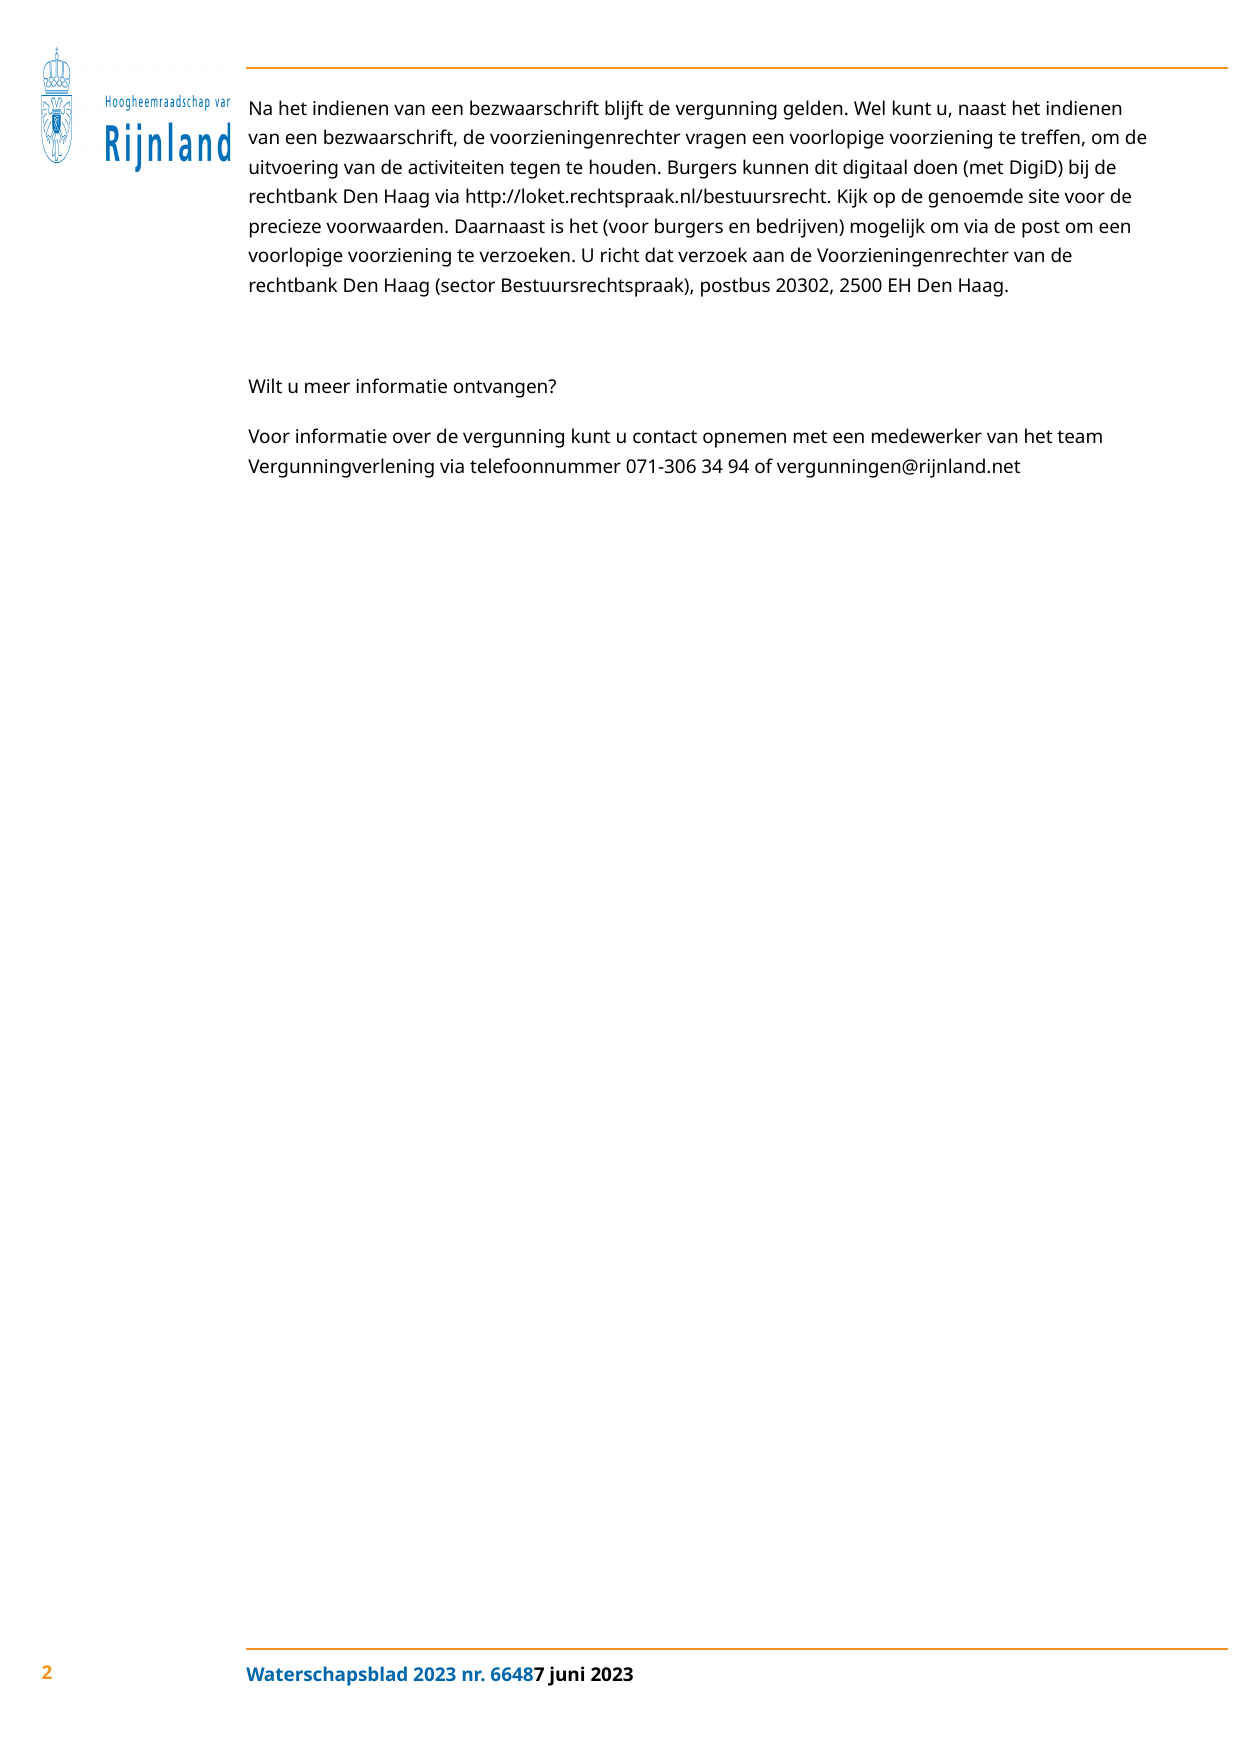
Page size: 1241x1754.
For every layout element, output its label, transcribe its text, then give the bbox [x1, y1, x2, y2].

text Wilt u meer informatie ontvangen? [248, 373, 1152, 399]
picture [41, 47, 231, 172]
text Voor informatie over de vergunning kunt u contact opnemen met een medewerker van het team Vergunningverlening via telefoonnummer 071-306 34 94 of vergunningen@rijnland.net [248, 423, 1152, 479]
text Na het indienen van een bezwaarschrift blijft de vergunning gelden. Wel kunt u, naast het indienen van een bezwaarschrift, de voorzieningenrechter vragen een voorlopige voorziening te treffen, om de uitvoering van de activiteiten tegen te houden. Burgers kunnen dit digitaal doen (met DigiD) bij de rechtbank Den Haag via http://loket.rechtspraak.nl/bestuursrecht. Kijk op de genoemde site voor de precieze voorwaarden. Daarnaast is het (voor burgers en bedrijven) mogelijk om via de post om een voorlopige voorziening te verzoeken. U richt dat verzoek aan de Voorzieningenrechter van de rechtbank Den Haag (sector Bestuursrechtspraak), postbus 20302, 2500 EH Den Haag. [248, 95, 1152, 298]
